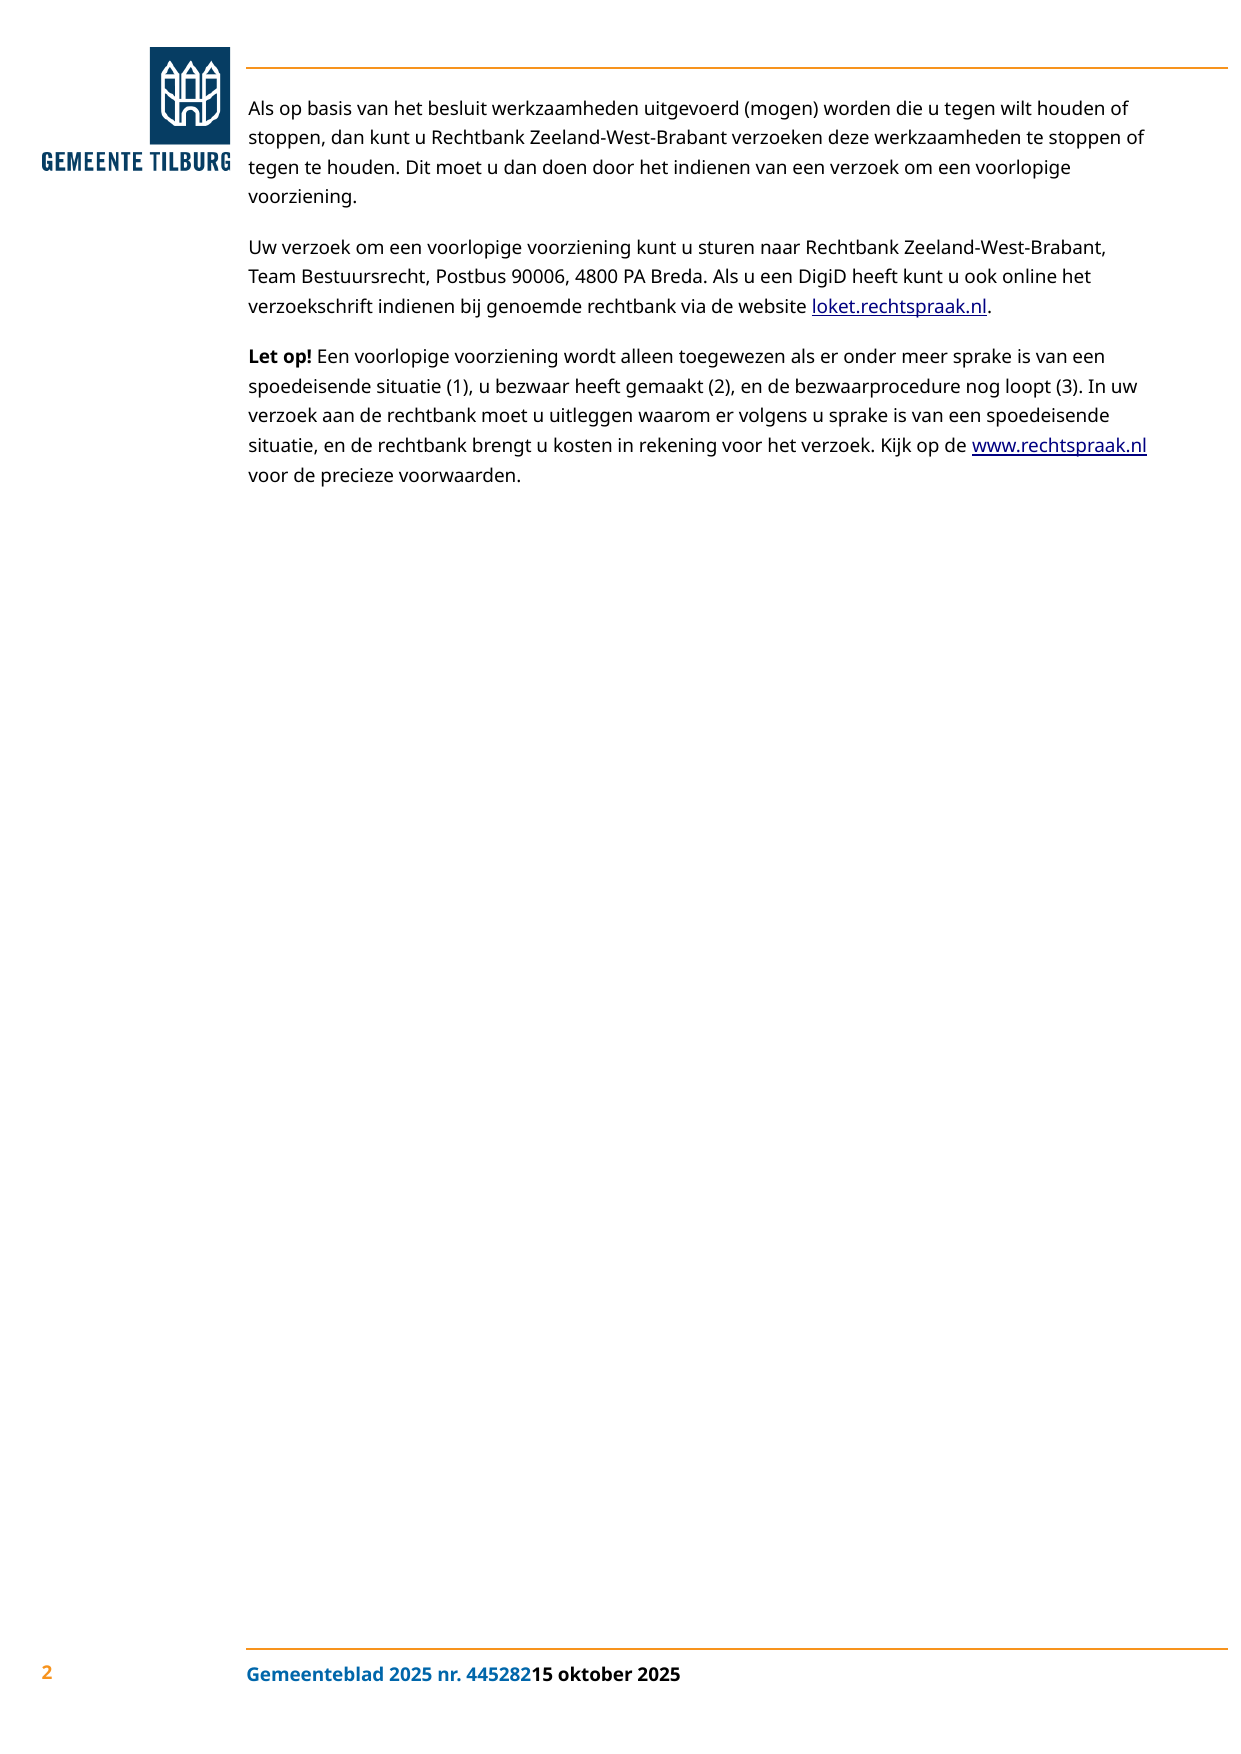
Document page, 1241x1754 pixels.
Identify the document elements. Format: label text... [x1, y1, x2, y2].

text Als op basis van het besluit werkzaamheden uitgevoerd (mogen) worden die u tegen wilt houden of stoppen, dan kunt u Rechtbank Zeeland-West-Brabant verzoeken deze werkzaamheden te stoppen of tegen te houden. Dit moet u dan doen door het indienen van een verzoek om een voorlopige voorziening. [248, 95, 1152, 209]
text Uw verzoek om een voorlopige voorziening kunt u sturen naar Rechtbank Zeeland-West-Brabant, Team Bestuursrecht, Postbus 90006, 4800 PA Breda. Als u een DigiD heeft kunt u ook online het verzoekschrift indienen bij genoemde rechtbank via de website loket.rechtspraak.nl. [248, 234, 1152, 319]
text Let op! Een voorlopige voorziening wordt alleen toegewezen als er onder meer sprake is van een spoedeisende situatie (1), u bezwaar heeft gemaakt (2), en de bezwaarprocedure nog loopt (3). In uw verzoek aan de rechtbank moet u uitleggen waarom er volgens u sprake is van een spoedeisende situatie, en de rechtbank brengt u kosten in rekening voor het verzoek. Kijk op de www.rechtspraak.nl voor de precieze voorwaarden. [248, 343, 1152, 488]
picture [41, 47, 231, 172]
